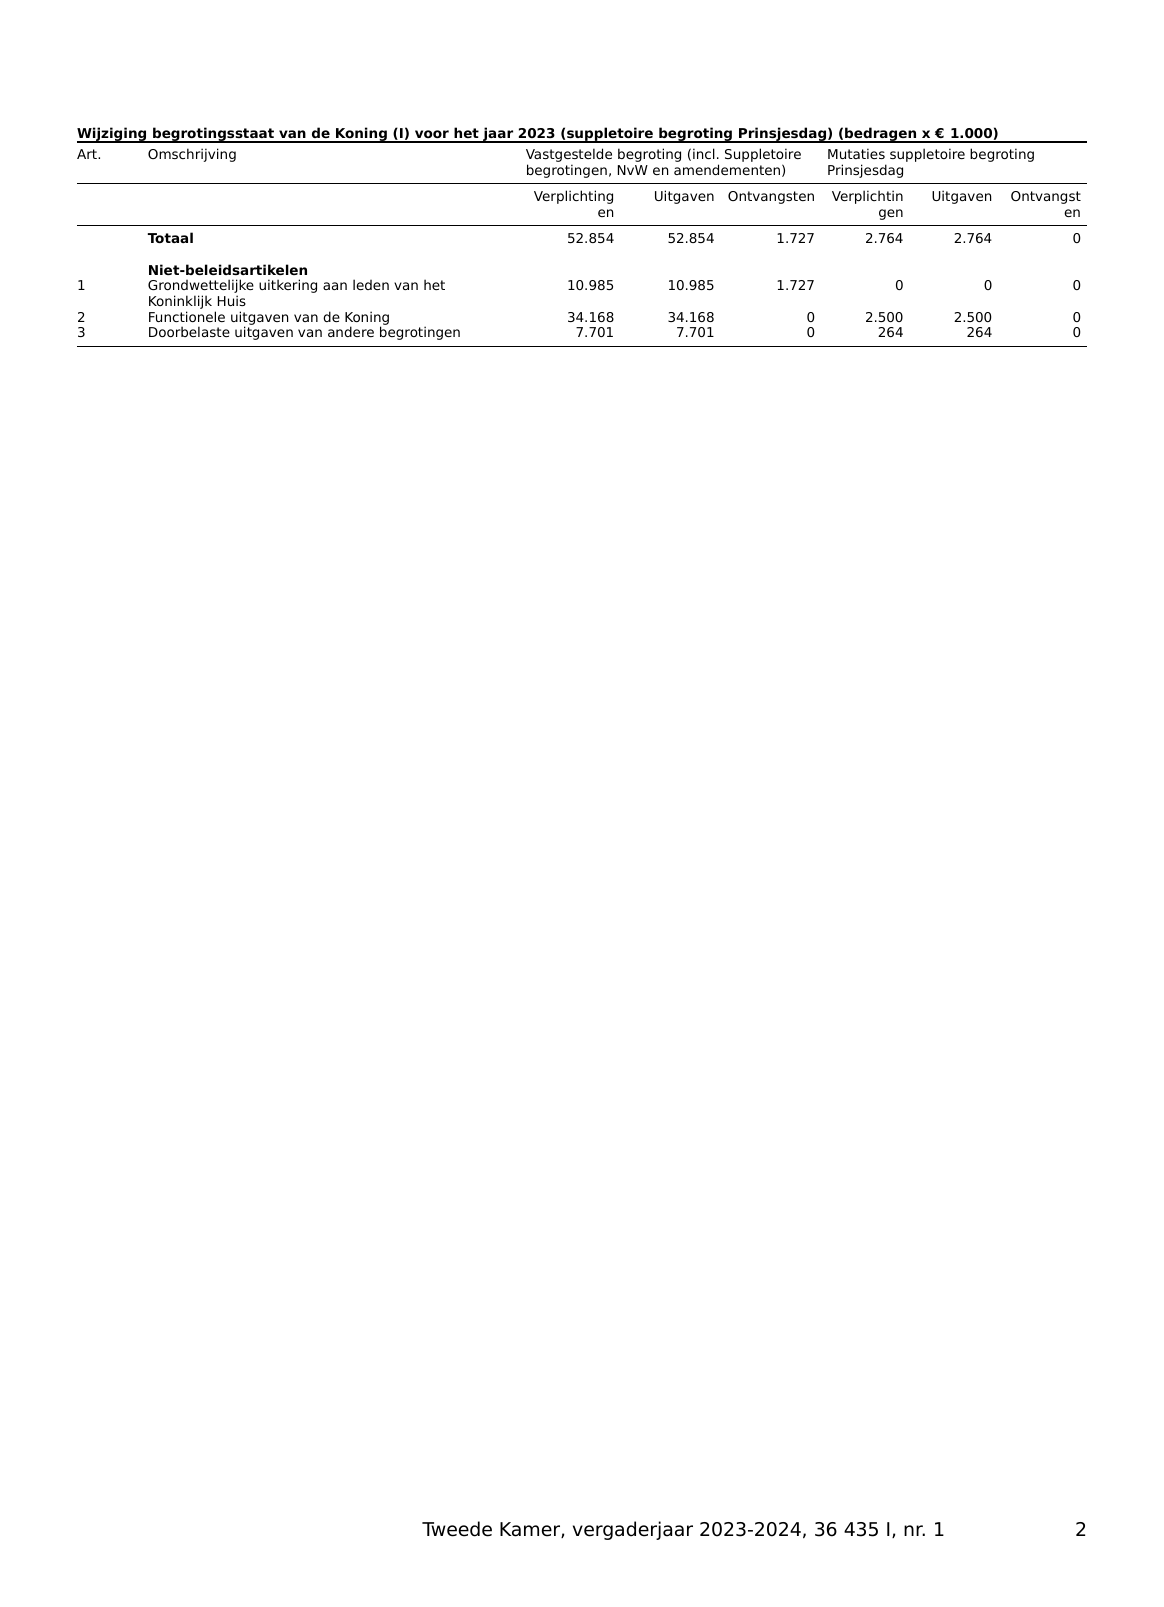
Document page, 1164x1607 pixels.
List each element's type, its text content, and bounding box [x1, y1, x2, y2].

table_cell 0 [909, 278, 998, 309]
table_cell 2.764 [909, 226, 998, 247]
table_cell 10.985 [520, 278, 620, 309]
table_cell Verplichtingen [821, 184, 909, 225]
table_cell Niet-beleidsartikelen [142, 262, 519, 278]
table_cell [620, 262, 720, 278]
table_cell 1.727 [720, 226, 821, 247]
table_cell Vastgestelde begroting (incl. Suppletoire begrotingen, NvW en amendementen) [520, 143, 821, 183]
table_cell 0 [720, 325, 821, 346]
table_cell 264 [821, 325, 909, 346]
table_cell 34.168 [620, 310, 720, 325]
table_cell [720, 262, 821, 278]
table_cell 52.854 [520, 226, 620, 247]
table_cell [821, 262, 909, 278]
table_cell Omschrijving [142, 143, 519, 183]
table_cell 0 [821, 278, 909, 309]
table_cell 52.854 [620, 226, 720, 247]
table_cell [520, 262, 620, 278]
table_cell 0 [998, 278, 1087, 309]
table_cell Uitgaven [620, 184, 720, 225]
table_cell Verplichtingen [520, 184, 620, 225]
table_cell [998, 247, 1087, 262]
table_cell 0 [998, 310, 1087, 325]
table_cell [998, 262, 1087, 278]
table_cell Uitgaven [909, 184, 998, 225]
table_cell [909, 247, 998, 262]
table_header Wijziging begrotingsstaat van de Koning (I) voor het jaar 2023 (suppletoire begroting Prinsjesdag) (bedragen x € 1.000) [77, 126, 1087, 141]
table_cell 0 [720, 310, 821, 325]
table_cell Mutaties suppletoire begroting Prinsjesdag [821, 143, 1087, 183]
table_cell 1 [77, 278, 142, 309]
table_cell [142, 247, 519, 262]
table_cell Doorbelaste uitgaven van andere begrotingen [142, 325, 519, 346]
table_cell Art. [77, 143, 142, 183]
table_cell 10.985 [620, 278, 720, 309]
table_cell Functionele uitgaven van de Koning [142, 310, 519, 325]
table_cell Ontvangsten [998, 184, 1087, 225]
table_cell [520, 247, 620, 262]
table_cell Totaal [142, 226, 519, 247]
table_cell 34.168 [520, 310, 620, 325]
table_cell [909, 262, 998, 278]
table_cell 0 [998, 226, 1087, 247]
table_cell [720, 247, 821, 262]
table_cell 2.764 [821, 226, 909, 247]
table_cell 2 [77, 310, 142, 325]
table_cell 2.500 [909, 310, 998, 325]
table_cell 7.701 [520, 325, 620, 346]
table_cell 0 [998, 325, 1087, 346]
table_cell 7.701 [620, 325, 720, 346]
table_cell [77, 184, 142, 225]
table_cell [77, 262, 142, 278]
table_cell [620, 247, 720, 262]
table_cell 2.500 [821, 310, 909, 325]
table_cell Grondwettelijke uitkering aan leden van het Koninklijk Huis [142, 278, 519, 309]
table_cell [142, 184, 519, 225]
table_cell [77, 226, 142, 247]
table_cell 264 [909, 325, 998, 346]
table_cell 3 [77, 325, 142, 346]
table_cell [77, 247, 142, 262]
table_cell [821, 247, 909, 262]
table_cell 1.727 [720, 278, 821, 309]
table_cell Ontvangsten [720, 184, 821, 225]
